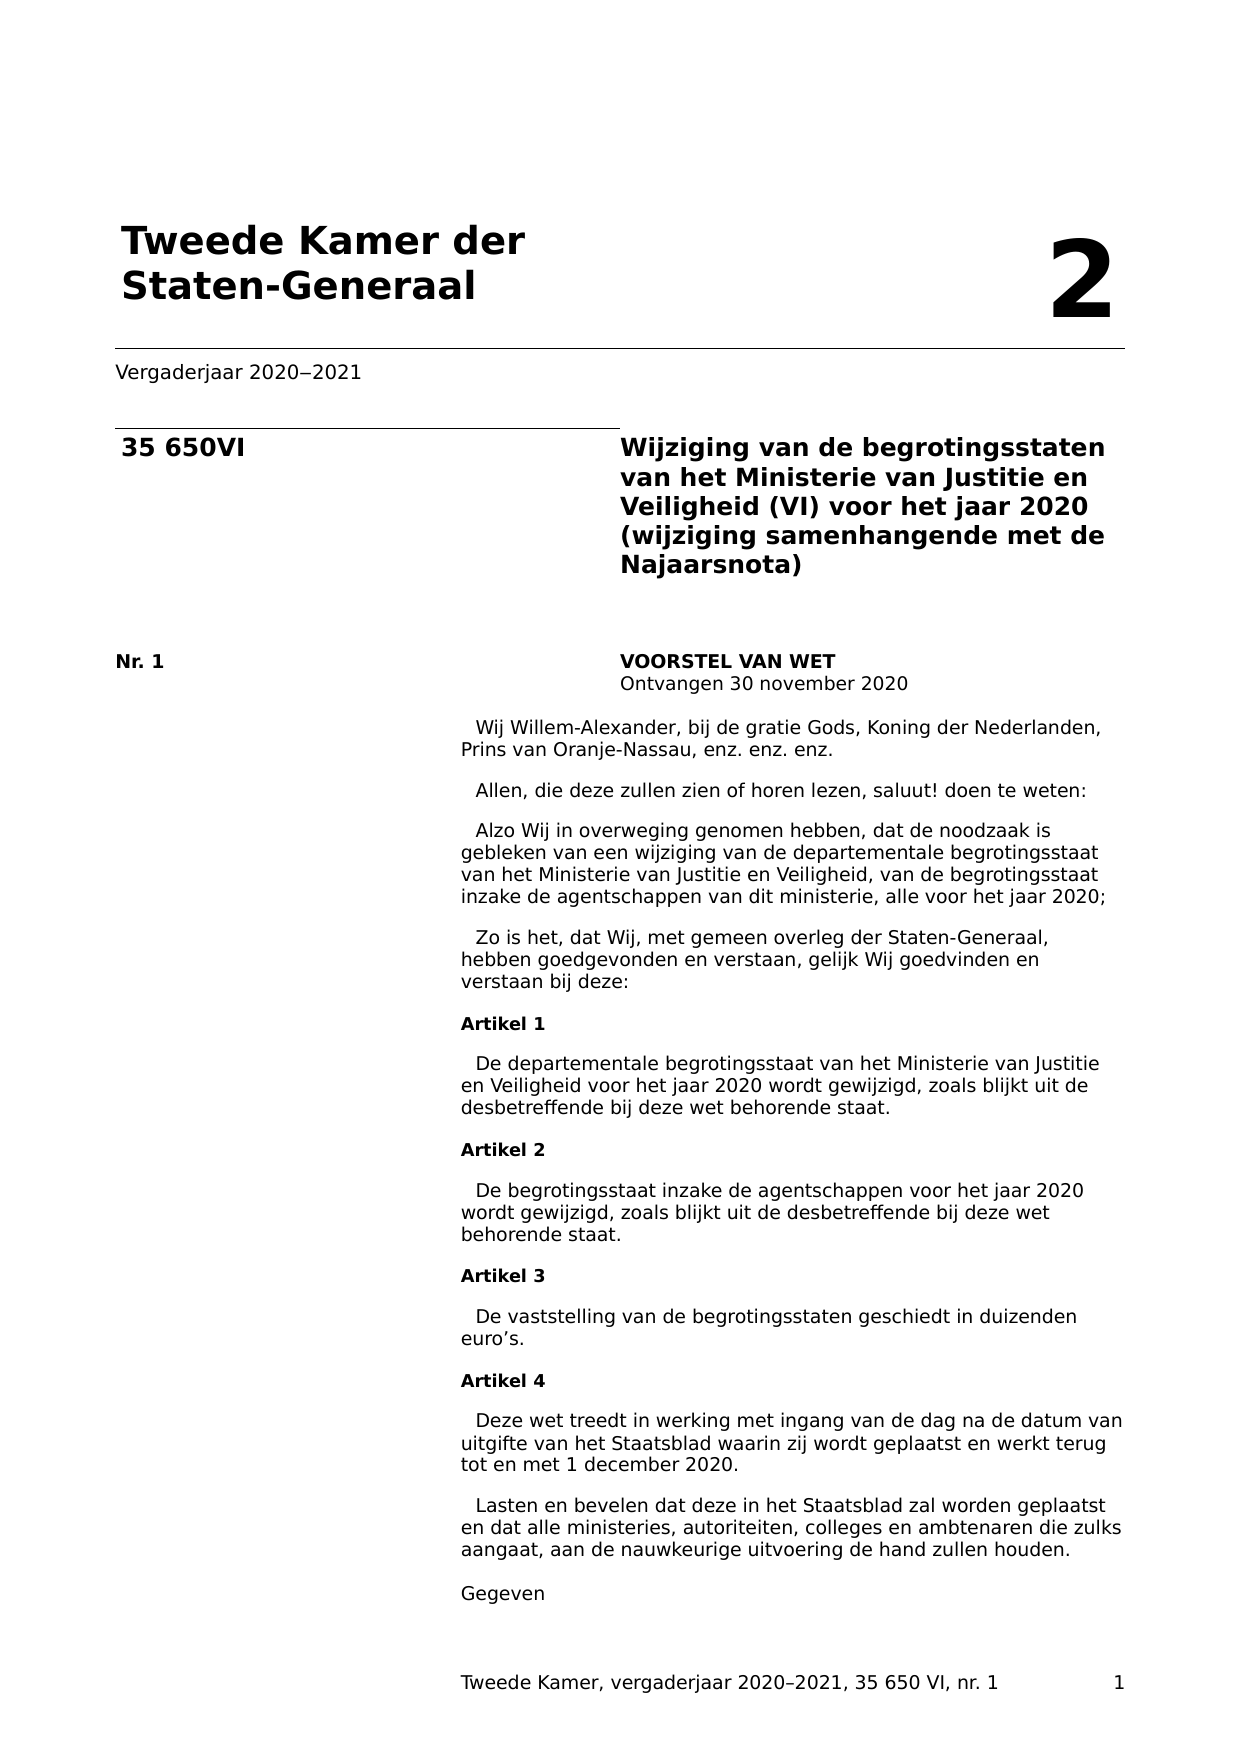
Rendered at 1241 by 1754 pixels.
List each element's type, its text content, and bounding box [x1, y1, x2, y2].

text Gegeven [461, 1583, 1125, 1605]
text De departementale begrotingsstaat van het Ministerie van Justitie en Veiligheid voor het jaar 2020 wordt gewijzigd, zoals blijkt uit de desbetreffende bij deze wet behorende staat. [461, 1053, 1125, 1119]
title Artikel 1 [461, 1012, 1125, 1034]
text De begrotingsstaat inzake de agentschappen voor het jaar 2020 wordt gewijzigd, zoals blijkt uit de desbetreffende bij deze wet behorende staat. [461, 1180, 1125, 1246]
text De vaststelling van de begrotingsstaten geschiedt in duizenden euro’s. [461, 1306, 1125, 1350]
text Allen, die deze zullen zien of horen lezen, saluut! doen te weten: [461, 779, 1125, 802]
table_header Wijziging van de begrotingsstaten van het Ministerie van Justitie en Veiligheid (VI) voor het jaar 2020 (wijziging samenhangende met de Najaarsnota) [620, 428, 1125, 585]
title Artikel 2 [461, 1138, 1125, 1161]
title Artikel 4 [461, 1369, 1125, 1392]
table_header 35 650VI [115, 429, 620, 585]
table_header Tweede Kamer der Staten-Generaal [115, 213, 620, 348]
table_header Voorstel van Wet Ontvangen 30 november 2020 [620, 651, 1125, 717]
text Zo is het, dat Wij, met gemeen overleg der Staten-Generaal, hebben goedgevonden en verstaan, gelijk Wij goedvinden en verstaan bij deze: [461, 927, 1125, 993]
text Wij Willem-Alexander, bij de gratie Gods, Koning der Nederlanden, Prins van Oranje-Nassau, enz. enz. enz. [461, 717, 1125, 761]
table_header Nr. 1 [115, 651, 620, 717]
text Alzo Wij in overweging genomen hebben, dat de noodzaak is gebleken van een wijziging van de departementale begrotingsstaat van het Ministerie van Justitie en Veiligheid, van de begrotingsstaat inzake de agentschappen van dit ministerie, alle voor het jaar 2020; [461, 820, 1125, 908]
text Lasten en bevelen dat deze in het Staatsblad zal worden geplaatst en dat alle ministeries, autoriteiten, colleges en ambtenaren die zulks aangaat, aan de nauwkeurige uitvoering de hand zullen houden. [461, 1495, 1125, 1561]
text Deze wet treedt in werking met ingang van de dag na de datum van uitgifte van het Staatsblad waarin zij wordt geplaatst en werkt terug tot en met 1 december 2020. [461, 1410, 1125, 1476]
table_cell Vergaderjaar 2020‒2021 [115, 349, 1125, 384]
table_header 2 [620, 213, 1125, 348]
title Artikel 3 [461, 1264, 1125, 1287]
